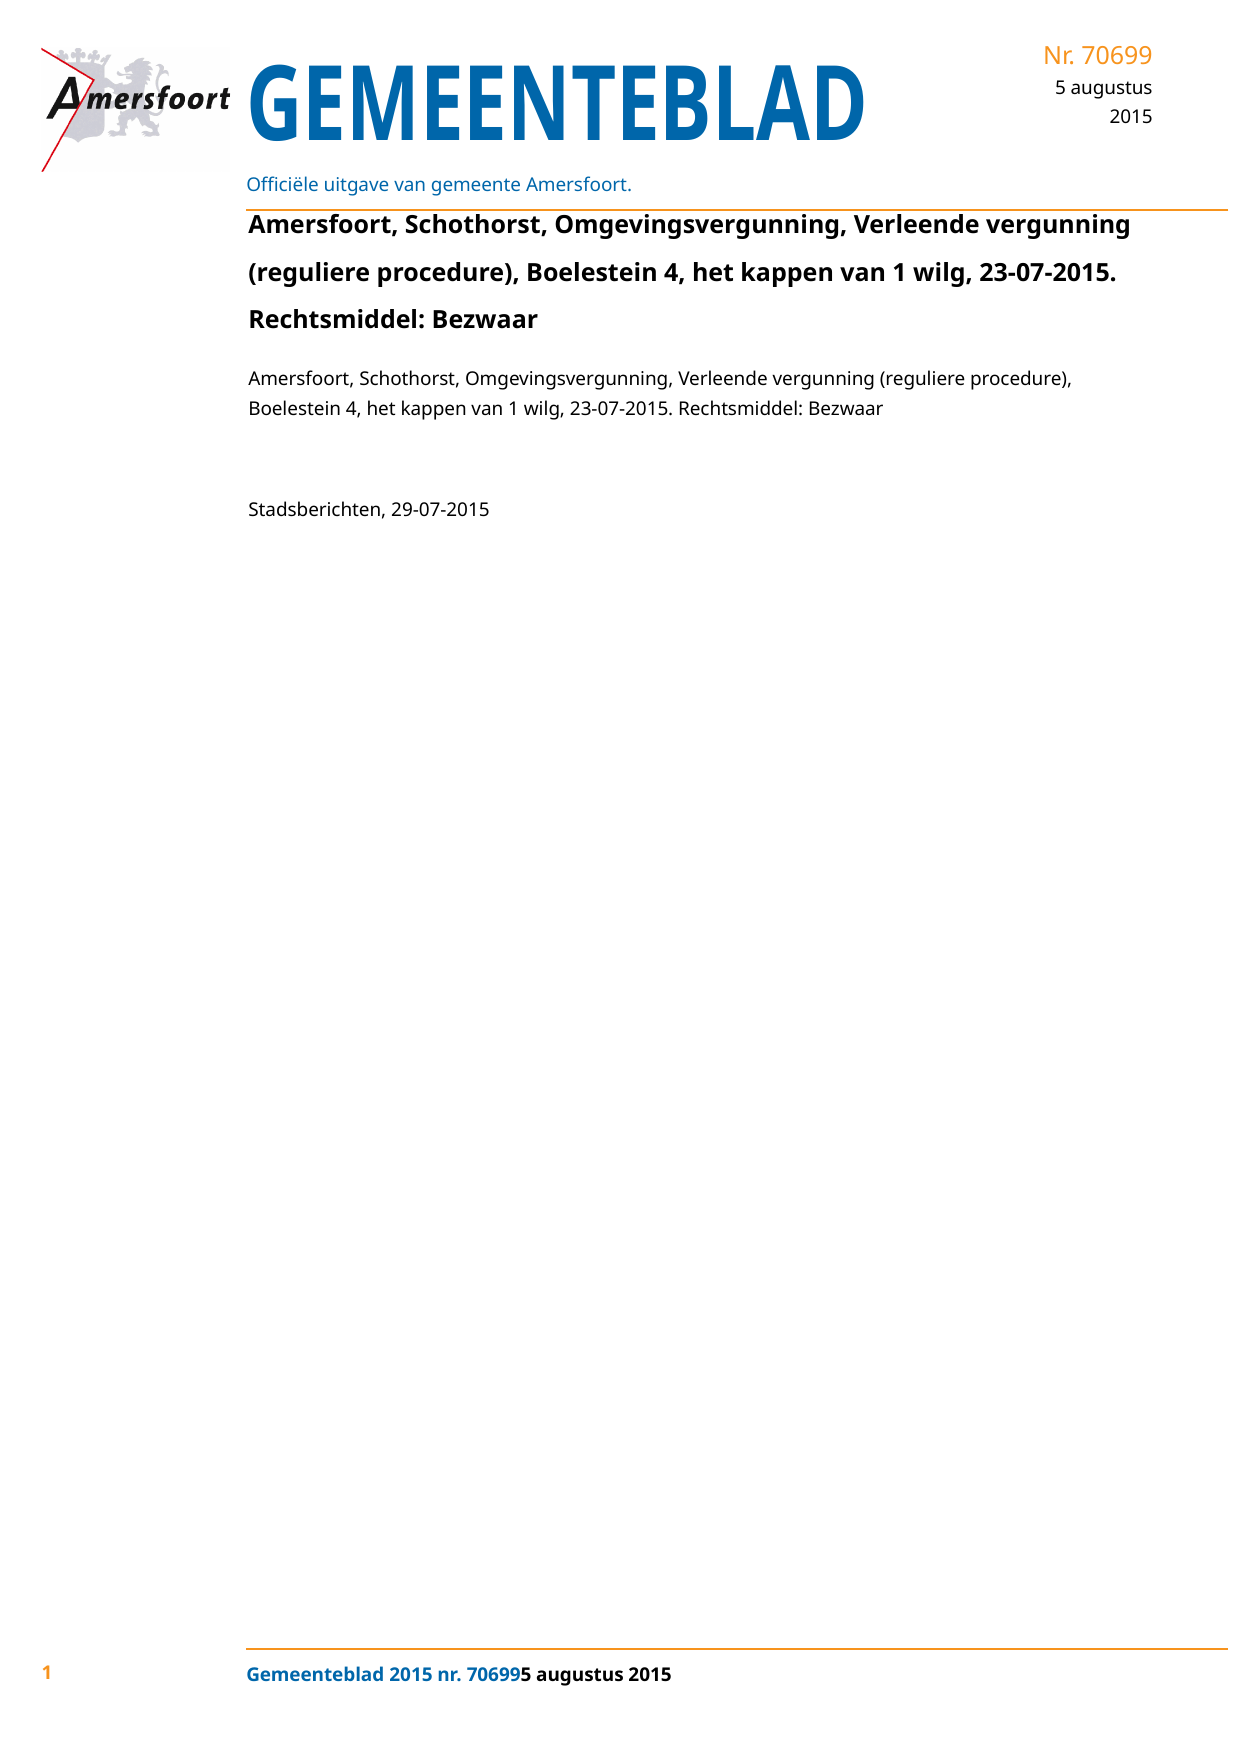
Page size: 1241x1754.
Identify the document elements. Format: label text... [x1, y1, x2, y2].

picture [41, 47, 231, 172]
text Amersfoort, Schothorst, Omgevingsvergunning, Verleende vergunning (reguliere procedure), Boelestein 4, het kappen van 1 wilg, 23-07-2015. Rechtsmiddel: Bezwaar [248, 211, 1152, 336]
text Stadsberichten, 29-07-2015 [248, 496, 1152, 522]
text Amersfoort, Schothorst, Omgevingsvergunning, Verleende vergunning (reguliere procedure), Boelestein 4, het kappen van 1 wilg, 23-07-2015. Rechtsmiddel: Bezwaar [248, 366, 1152, 421]
